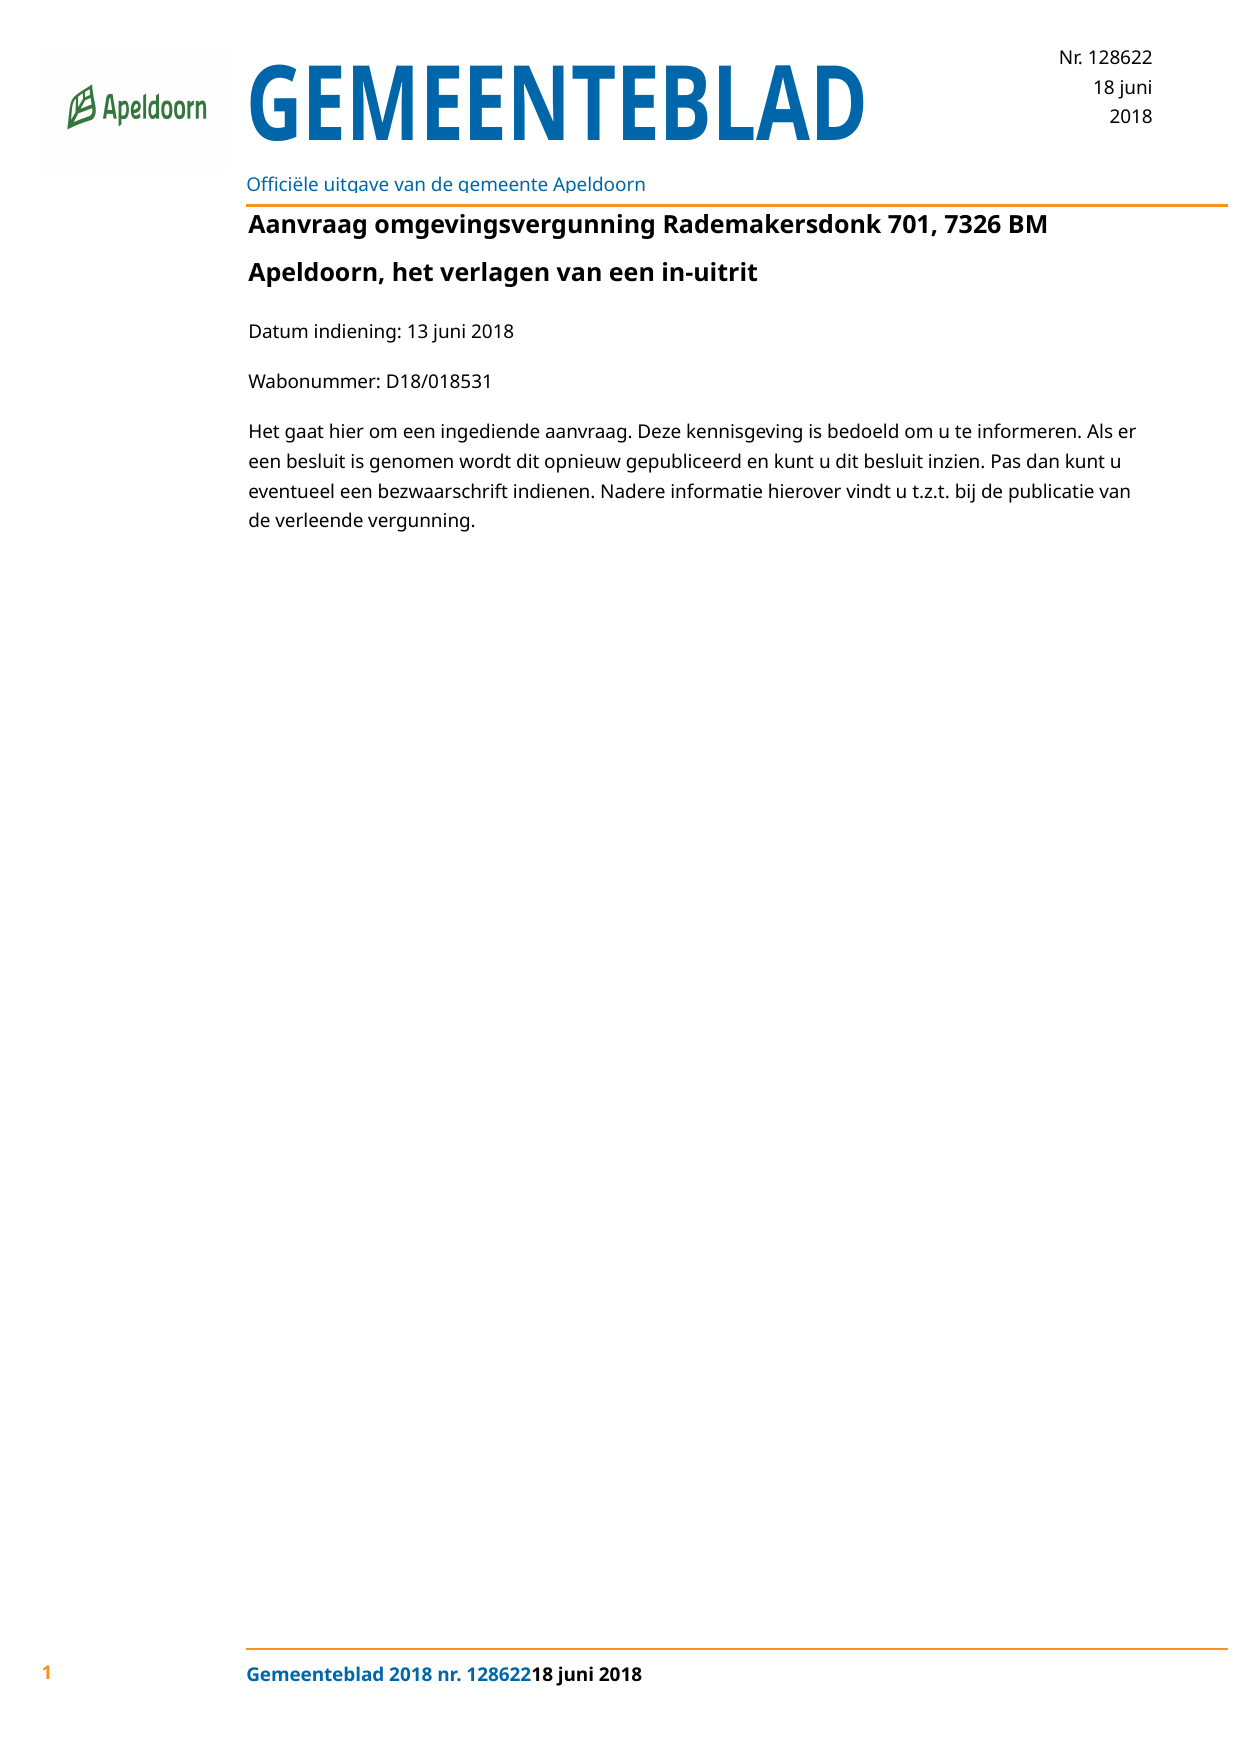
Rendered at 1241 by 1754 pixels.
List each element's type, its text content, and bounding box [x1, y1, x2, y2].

picture [41, 47, 231, 172]
text Datum indiening: 13 juni 2018 [248, 318, 1152, 344]
text Aanvraag omgevingsvergunning Rademakersdonk 701, 7326 BM Apeldoorn, het verlagen van een in-uitrit [248, 207, 1152, 288]
text Wabonummer: D18/018531 [248, 368, 1152, 394]
text Het gaat hier om een ingediende aanvraag. Deze kennisgeving is bedoeld om u te informeren. Als er een besluit is genomen wordt dit opnieuw gepubliceerd en kunt u dit besluit inzien. Pas dan kunt u eventueel een bezwaarschrift indienen. Nadere informatie hierover vindt u t.z.t. bij de publicatie van de verleende vergunning. [248, 419, 1152, 533]
